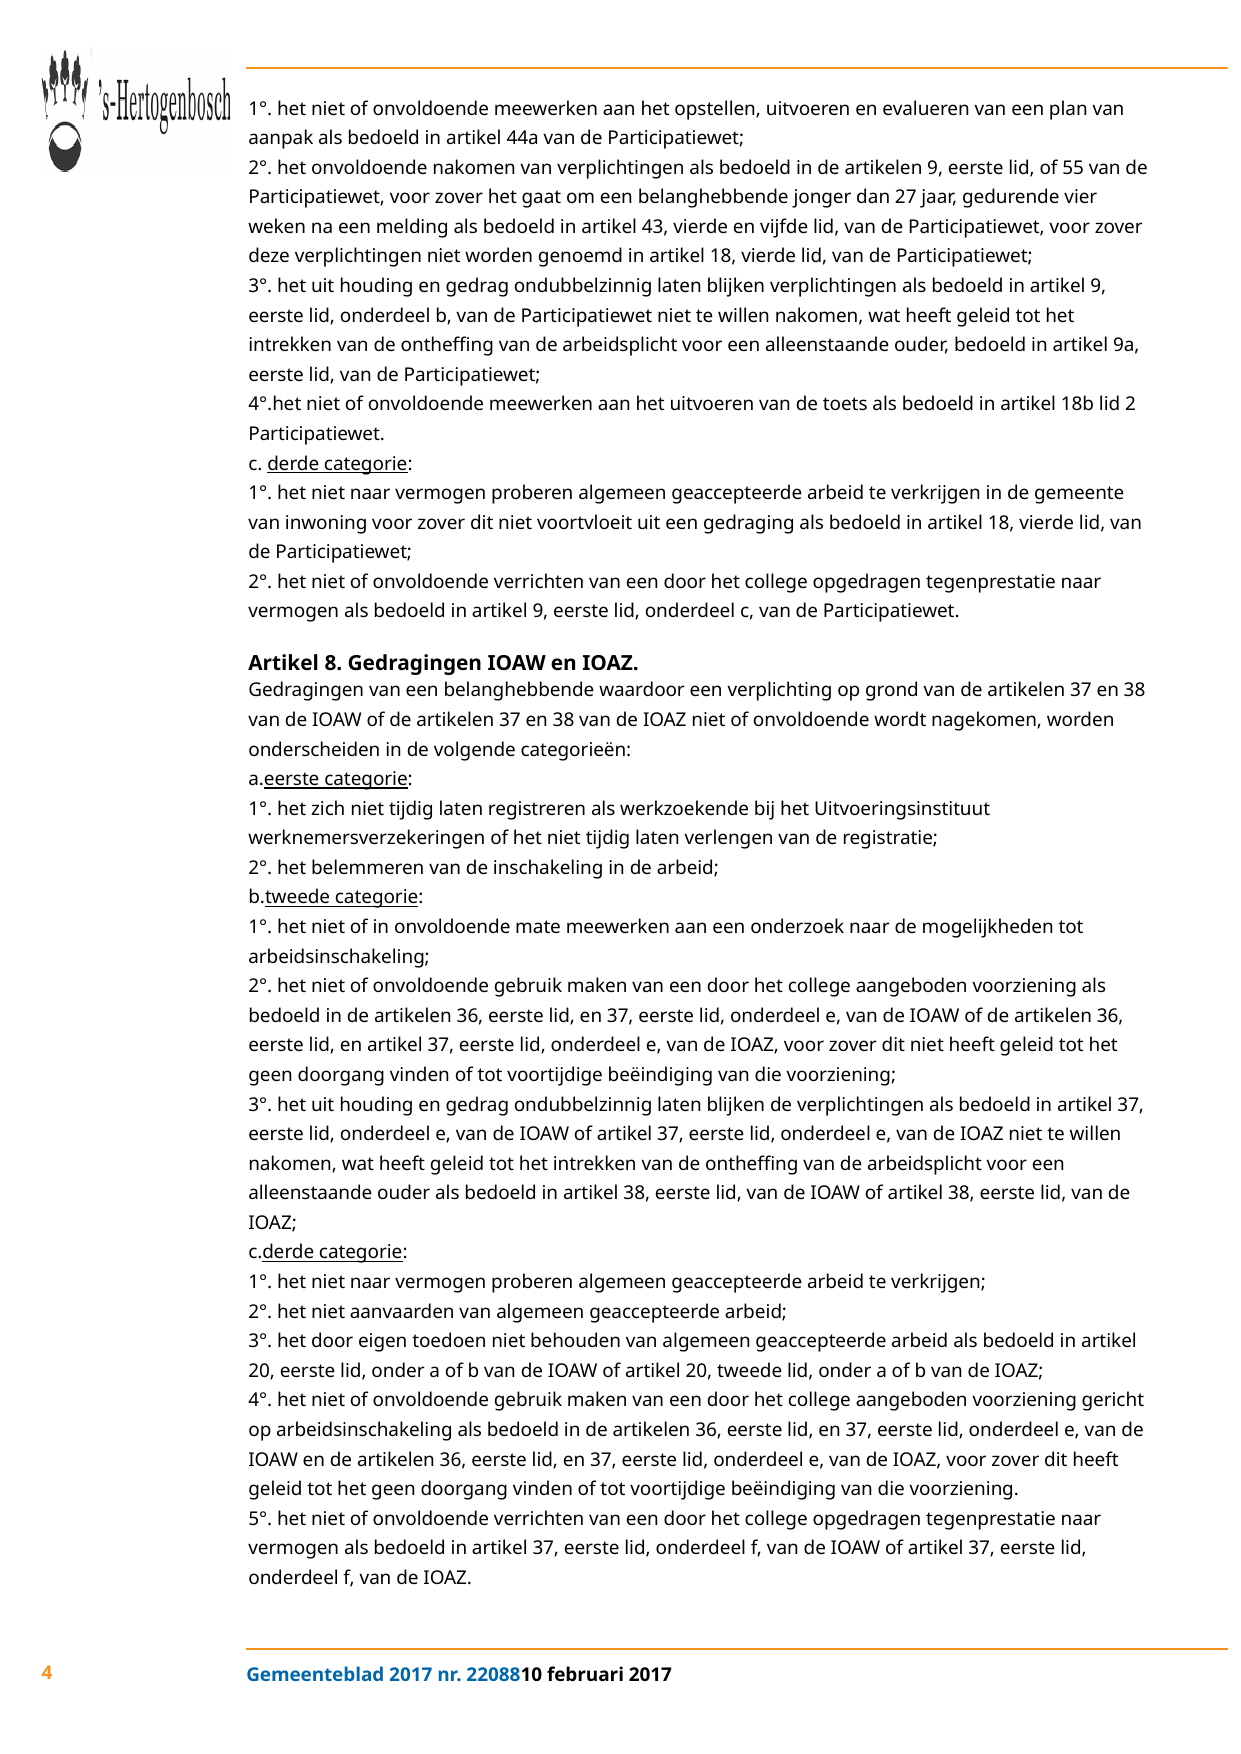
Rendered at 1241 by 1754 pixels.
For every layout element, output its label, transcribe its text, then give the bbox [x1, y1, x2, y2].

text 1°. het niet naar vermogen proberen algemeen geaccepteerde arbeid te verkrijgen; [248, 1268, 1152, 1294]
text 2°. het niet aanvaarden van algemeen geaccepteerde arbeid; [248, 1298, 1152, 1323]
text 3°. het uit houding en gedrag ondubbelzinnig laten blijken verplichtingen als bedoeld in artikel 9, eerste lid, onderdeel b, van de Participatiewet niet te willen nakomen, wat heeft geleid tot het intrekken van de ontheffing van de arbeidsplicht voor een alleenstaande ouder, bedoeld in artikel 9a, eerste lid, van de Participatiewet; [248, 272, 1152, 387]
text 2°. het onvoldoende nakomen van verplichtingen als bedoeld in de artikelen 9, eerste lid, of 55 van de Participatiewet, voor zover het gaat om een belanghebbende jonger dan 27 jaar, gedurende vier weken na een melding als bedoeld in artikel 43, vierde en vijfde lid, van de Participatiewet, voor zover deze verplichtingen niet worden genoemd in artikel 18, vierde lid, van de Participatiewet; [248, 154, 1152, 268]
text 1°. het niet of in onvoldoende mate meewerken aan een onderzoek naar de mogelijkheden tot arbeidsinschakeling; [248, 913, 1152, 968]
text c.derde categorie: [248, 1239, 1152, 1264]
text a.eerste categorie: [248, 765, 1152, 791]
text c. derde categorie: [248, 450, 1152, 476]
text 2°. het niet of onvoldoende gebruik maken van een door het college aangeboden voorziening als bedoeld in de artikelen 36, eerste lid, en 37, eerste lid, onderdeel e, van de IOAW of de artikelen 36, eerste lid, en artikel 37, eerste lid, onderdeel e, van de IOAZ, voor zover dit niet heeft geleid tot het geen doorgang vinden of tot voortijdige beëindiging van die voorziening; [248, 972, 1152, 1087]
text Gedragingen van een belanghebbende waardoor een verplichting op grond van de artikelen 37 en 38 van de IOAW of de artikelen 37 en 38 van de IOAZ niet of onvoldoende wordt nagekomen, worden onderscheiden in de volgende categorieën: [248, 677, 1152, 761]
text 4°. het niet of onvoldoende gebruik maken van een door het college aangeboden voorziening gericht op arbeidsinschakeling als bedoeld in de artikelen 36, eerste lid, en 37, eerste lid, onderdeel e, van de IOAW en de artikelen 36, eerste lid, en 37, eerste lid, onderdeel e, van de IOAZ, voor zover dit heeft geleid tot het geen doorgang vinden of tot voortijdige beëindiging van die voorziening. [248, 1387, 1152, 1501]
text b.tweede categorie: [248, 884, 1152, 909]
text 3°. het uit houding en gedrag ondubbelzinnig laten blijken de verplichtingen als bedoeld in artikel 37, eerste lid, onderdeel e, van de IOAW of artikel 37, eerste lid, onderdeel e, van de IOAZ niet te willen nakomen, wat heeft geleid tot het intrekken van de ontheffing van de arbeidsplicht voor een alleenstaande ouder als bedoeld in artikel 38, eerste lid, van de IOAW of artikel 38, eerste lid, van de IOAZ; [248, 1091, 1152, 1235]
text 2°. het belemmeren van de inschakeling in de arbeid; [248, 854, 1152, 880]
text 1°. het niet of onvoldoende meewerken aan het opstellen, uitvoeren en evalueren van een plan van aanpak als bedoeld in artikel 44a van de Participatiewet; [248, 95, 1152, 150]
text 3°. het door eigen toedoen niet behouden van algemeen geaccepteerde arbeid als bedoeld in artikel 20, eerste lid, onder a of b van de IOAW of artikel 20, tweede lid, onder a of b van de IOAZ; [248, 1327, 1152, 1383]
text 1°. het zich niet tijdig laten registreren als werkzoekende bij het Uitvoeringsinstituut werknemersverzekeringen of het niet tijdig laten verlengen van de registratie; [248, 795, 1152, 850]
text 1°. het niet naar vermogen proberen algemeen geaccepteerde arbeid te verkrijgen in de gemeente van inwoning voor zover dit niet voortvloeit uit een gedraging als bedoeld in artikel 18, vierde lid, van de Participatiewet; [248, 479, 1152, 564]
text Artikel 8. Gedragingen IOAW en IOAZ. [248, 648, 1152, 677]
picture [41, 47, 231, 172]
text 4°.het niet of onvoldoende meewerken aan het uitvoeren van de toets als bedoeld in artikel 18b lid 2 Participatiewet. [248, 391, 1152, 446]
text 5°. het niet of onvoldoende verrichten van een door het college opgedragen tegenprestatie naar vermogen als bedoeld in artikel 37, eerste lid, onderdeel f, van de IOAW of artikel 37, eerste lid, onderdeel f, van de IOAZ. [248, 1505, 1152, 1590]
text 2°. het niet of onvoldoende verrichten van een door het college opgedragen tegenprestatie naar vermogen als bedoeld in artikel 9, eerste lid, onderdeel c, van de Participatiewet. [248, 568, 1152, 623]
